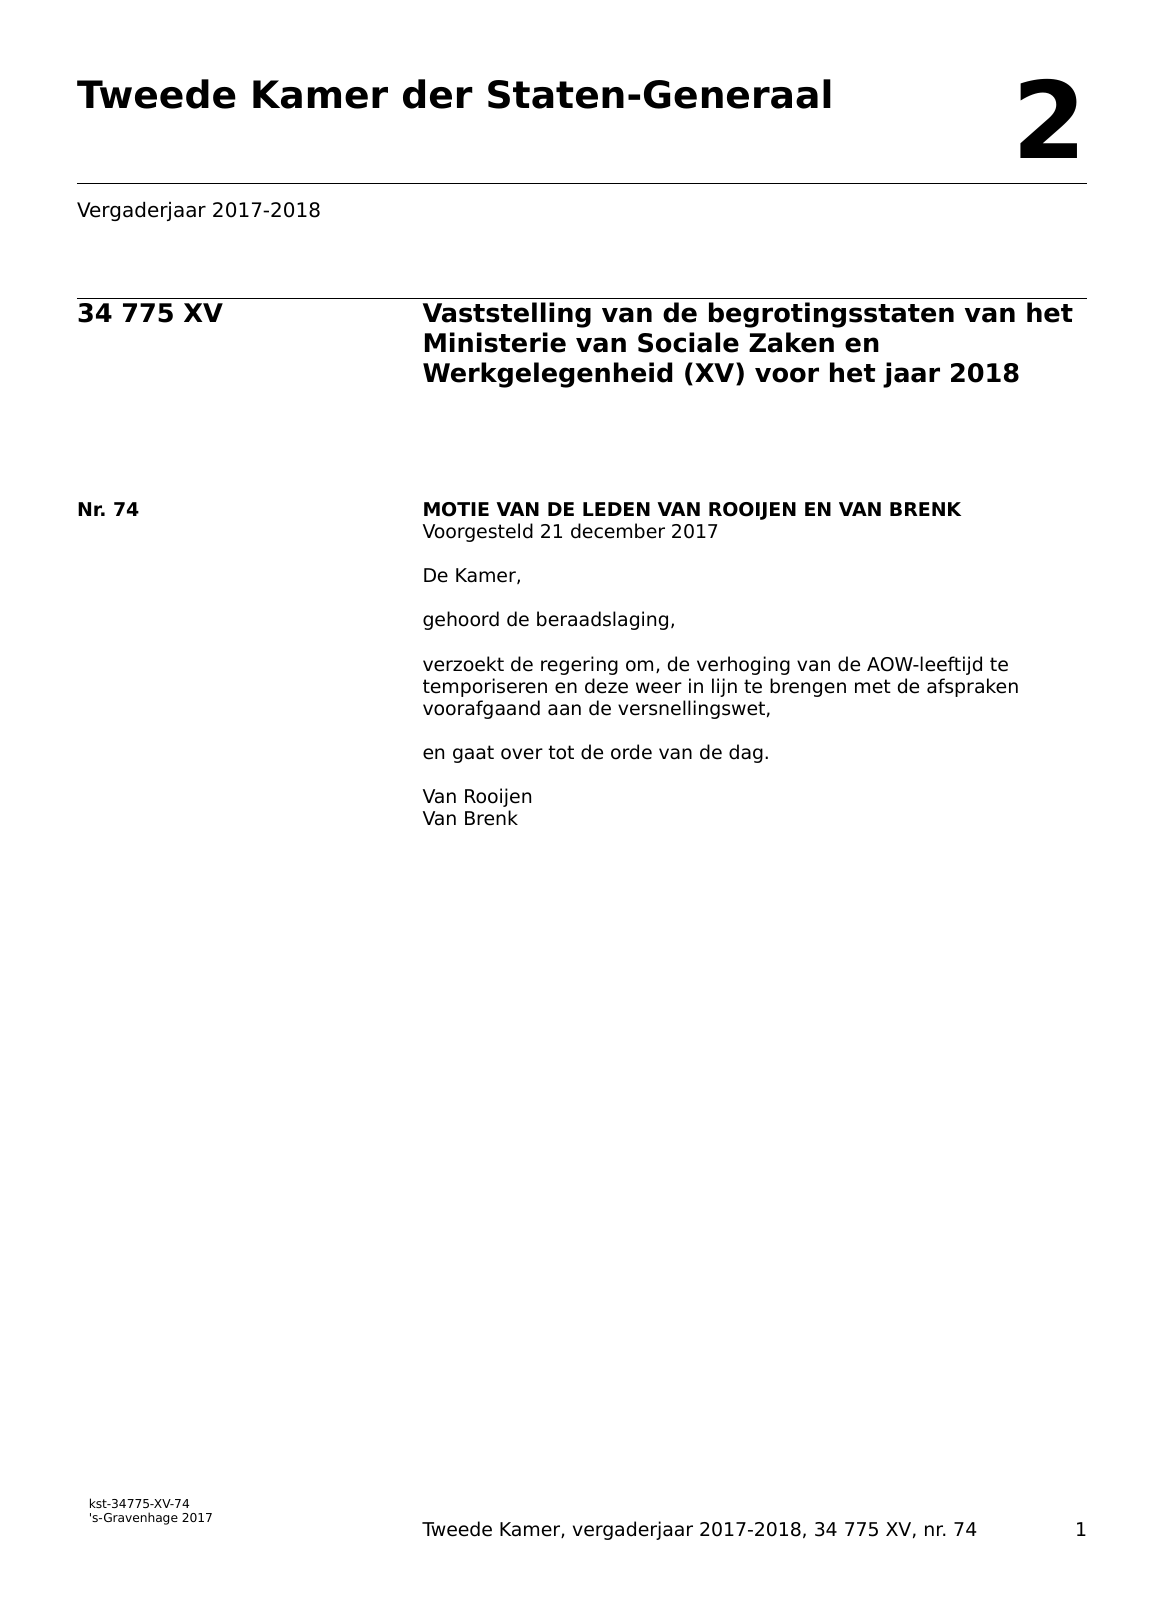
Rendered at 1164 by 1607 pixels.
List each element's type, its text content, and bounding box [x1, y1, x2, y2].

text verzoekt de regering om, de verhoging van de AOW-leeftijd te temporiseren en deze weer in lijn te brengen met de afspraken voorafgaand aan de versnellingswet, [422, 653, 1087, 719]
text en gaat over tot de orde van de dag. [422, 742, 1087, 764]
table_header Tweede Kamer der Staten-Generaal [77, 59, 886, 183]
table_header 2 [886, 59, 1087, 183]
text Voorgesteld 21 december 2017 [422, 521, 1087, 543]
subtitle 34 775 XV Vaststelling van de begrotingsstaten van het Ministerie van Sociale Zaken en Werkgelegenheid (XV) voor het jaar 2018 [77, 299, 1087, 388]
text Van Rooijen [422, 786, 1087, 808]
table_cell Vergaderjaar 2017-2018 [77, 184, 1087, 298]
text Van Brenk [422, 808, 1087, 830]
text gehoord de beraadslaging, [422, 609, 1087, 631]
text kst-34775-XV-74 [88, 1497, 323, 1511]
subtitle Nr. 74 MOTIE VAN DE LEDEN VAN ROOIJEN EN VAN BRENK [77, 499, 1087, 521]
text De Kamer, [422, 565, 1087, 587]
text 's-Gravenhage 2017 [88, 1511, 323, 1525]
